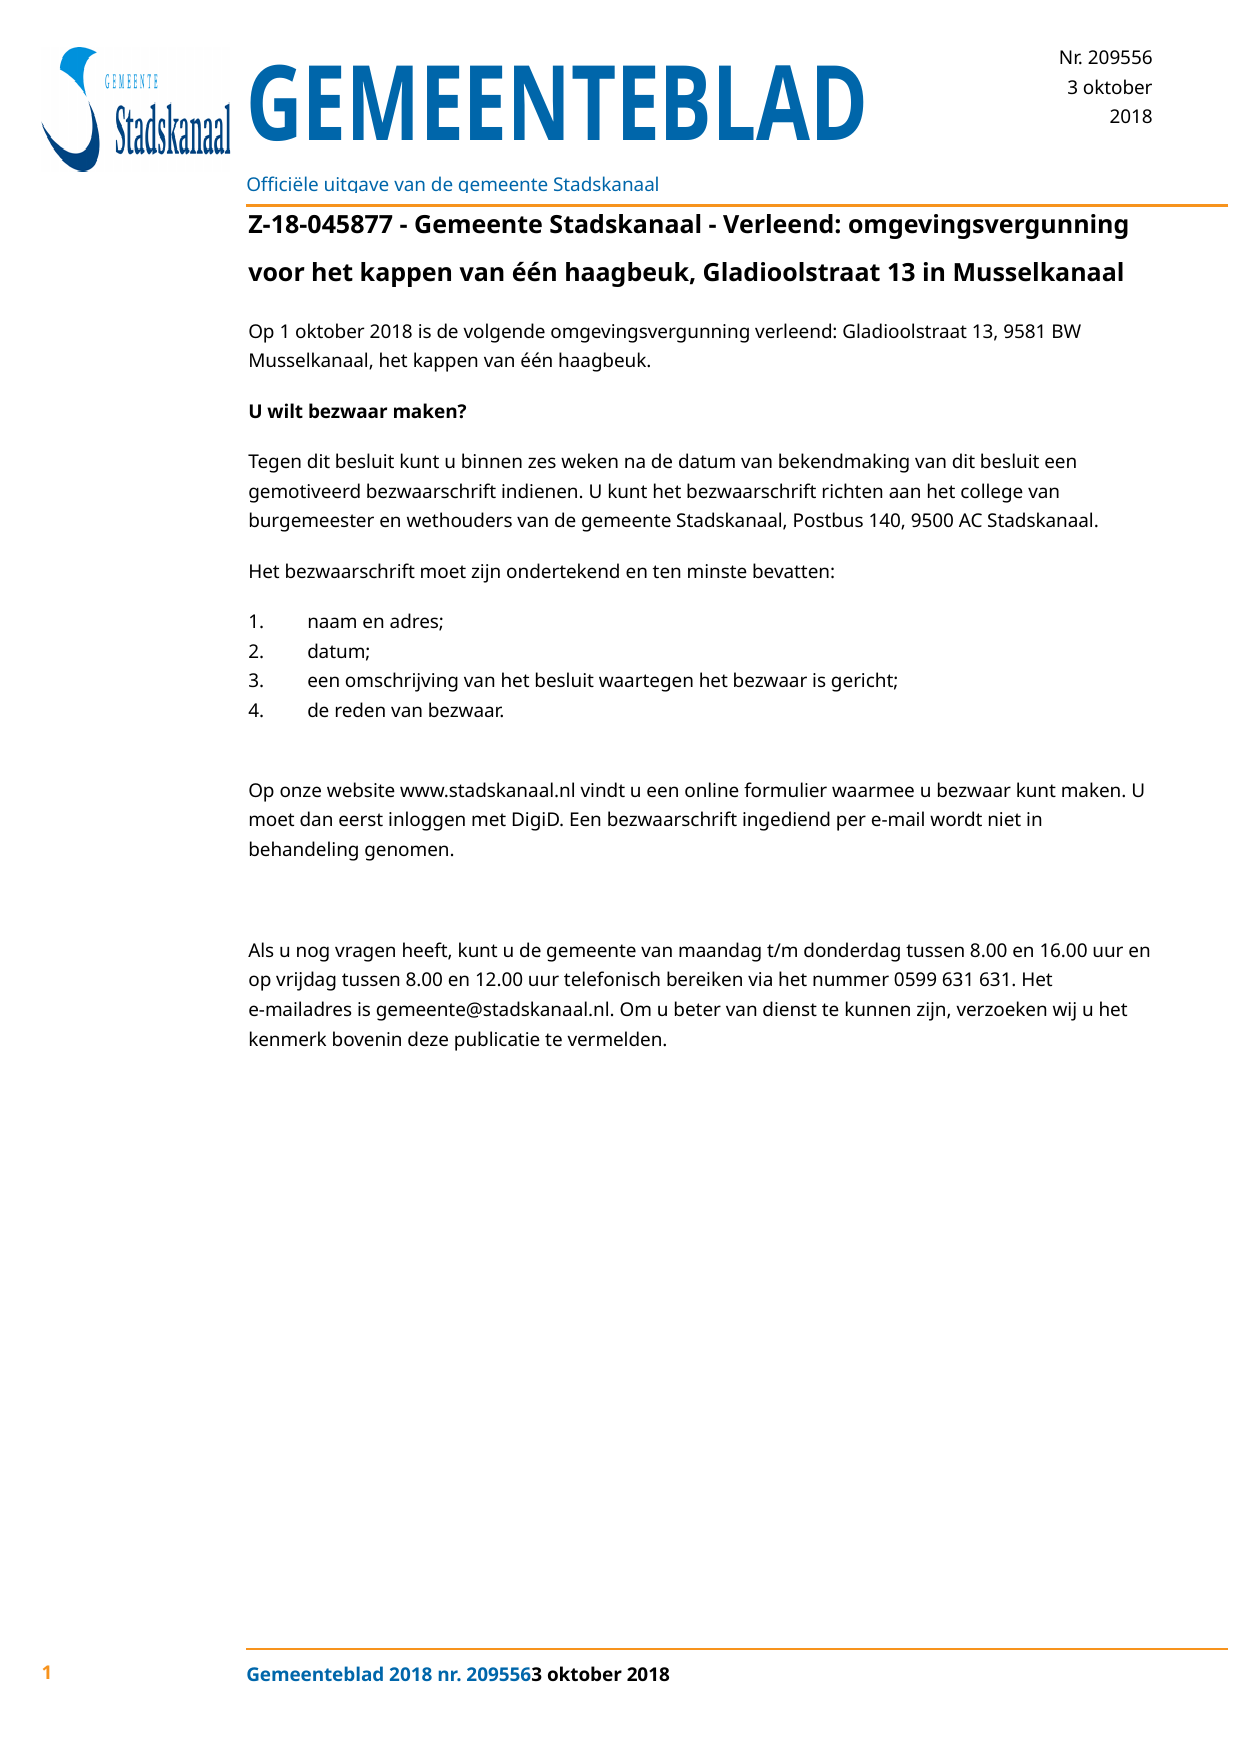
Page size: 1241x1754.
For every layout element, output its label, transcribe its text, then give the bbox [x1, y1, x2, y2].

text Tegen dit besluit kunt u binnen zes weken na de datum van bekendmaking van dit besluit een gemotiveerd bezwaarschrift indienen. U kunt het bezwaarschrift richten aan het college van burgemeester en wethouders van de gemeente Stadskanaal, Postbus 140, 9500 AC Stadskanaal. [248, 448, 1152, 533]
list een omschrijving van het besluit waartegen het bezwaar is gericht; [248, 667, 1152, 693]
text Het bezwaarschrift moet zijn ondertekend en ten minste bevatten: [248, 558, 1152, 584]
text U wilt bezwaar maken? [248, 398, 1152, 424]
list datum; [248, 638, 1152, 664]
list naam en adres; [248, 608, 1152, 634]
text Op 1 oktober 2018 is de volgende omgevingsvergunning verleend: Gladioolstraat 13, 9581 BW Musselkanaal, het kappen van één haagbeuk. [248, 318, 1152, 373]
text Op onze website www.stadskanaal.nl vindt u een online formulier waarmee u bezwaar kunt maken. U moet dan eerst inloggen met DigiD. Een bezwaarschrift ingediend per e-mail wordt niet in behandeling genomen. [248, 777, 1152, 862]
text Z-18-045877 - Gemeente Stadskanaal - Verleend: omgevingsvergunning voor het kappen van één haagbeuk, Gladioolstraat 13 in Musselkanaal [248, 207, 1152, 288]
list de reden van bezwaar. [248, 697, 1152, 723]
text Als u nog vragen heeft, kunt u de gemeente van maandag t/m donderdag tussen 8.00 en 16.00 uur en op vrijdag tussen 8.00 en 12.00 uur telefonisch bereiken via het nummer 0599 631 631. Het e‑mailadres is gemeente@stadskanaal.nl. Om u beter van dienst te kunnen zijn, verzoeken wij u het kenmerk bovenin deze publicatie te vermelden. [248, 937, 1152, 1052]
picture [41, 47, 231, 172]
